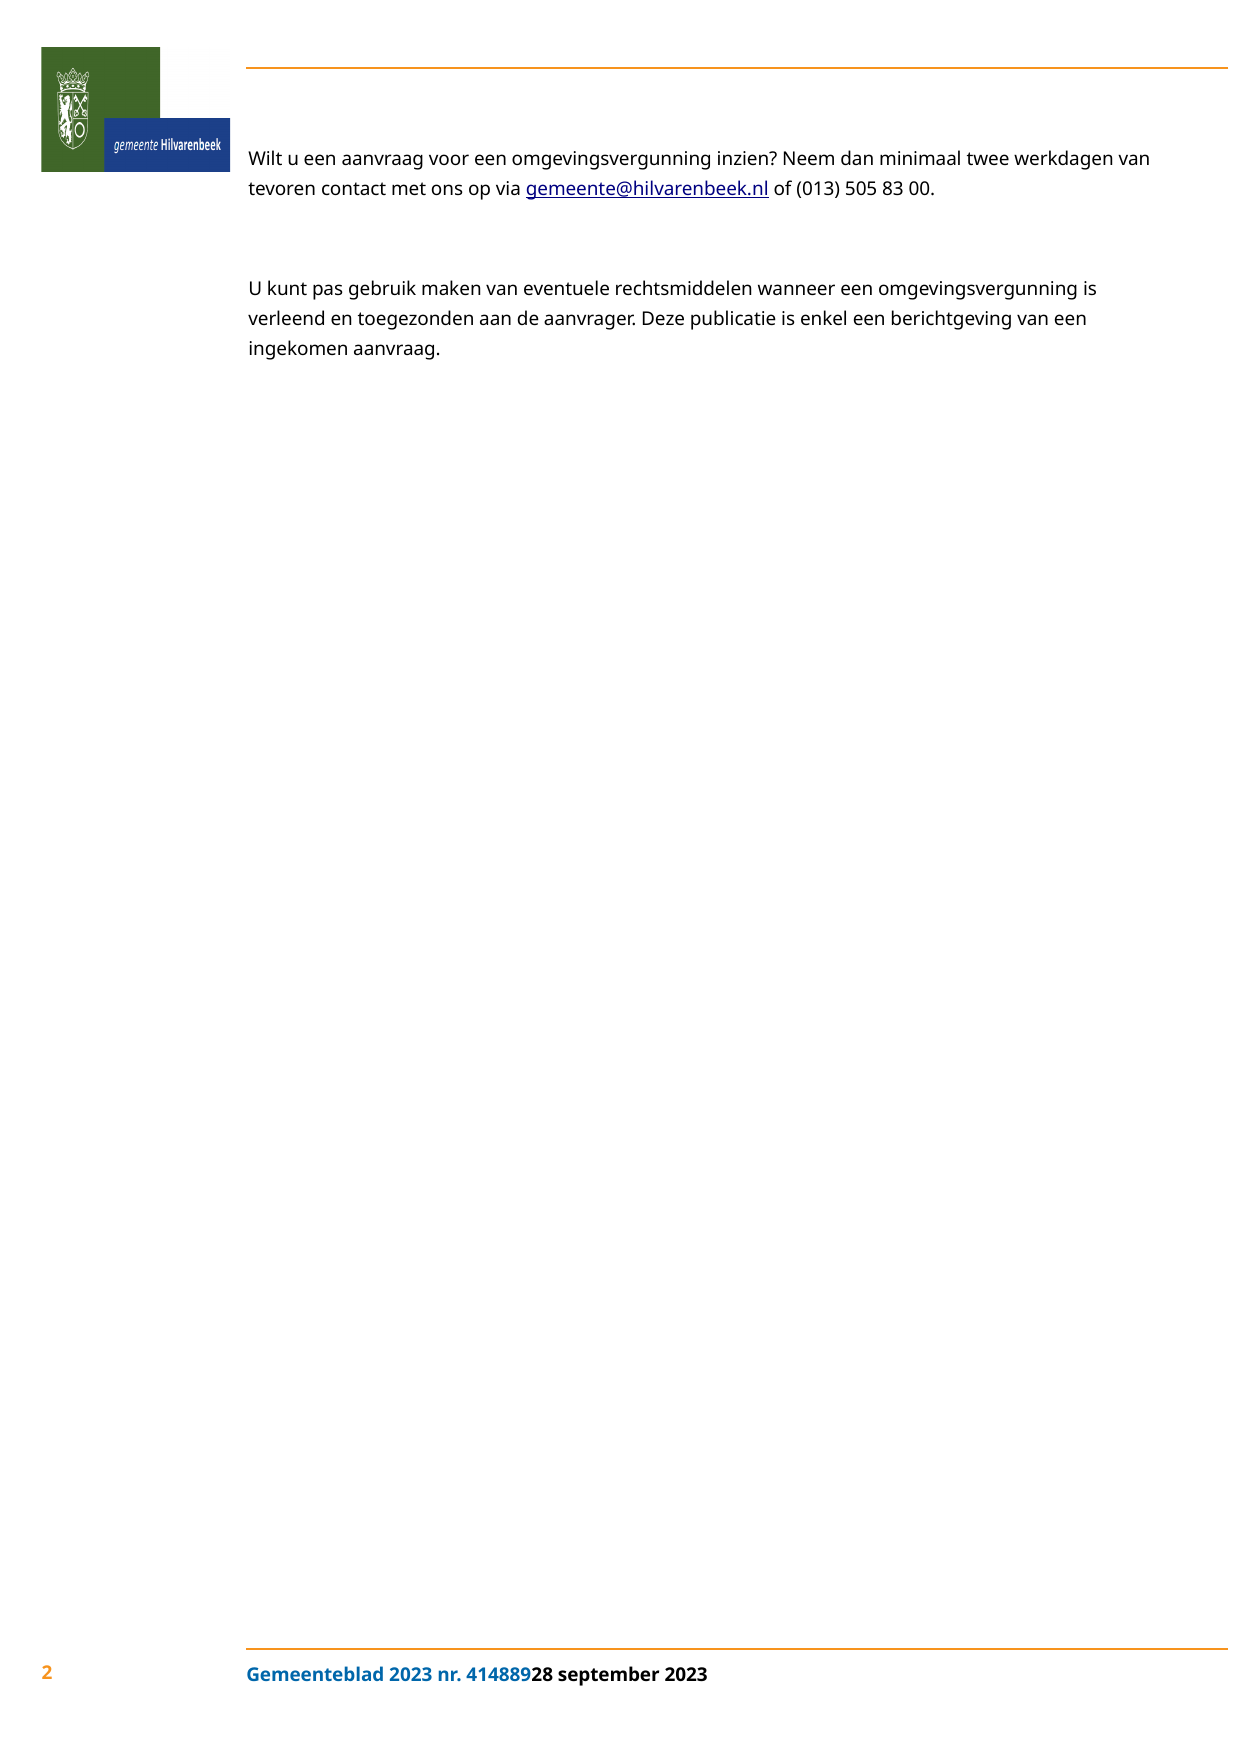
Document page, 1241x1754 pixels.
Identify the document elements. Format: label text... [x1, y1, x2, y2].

text U kunt pas gebruik maken van eventuele rechtsmiddelen wanneer een omgevingsvergunning is verleend en toegezonden aan de aanvrager. Deze publicatie is enkel een berichtgeving van een ingekomen aanvraag. [248, 276, 1152, 361]
picture [41, 47, 231, 172]
text Wilt u een aanvraag voor een omgevingsvergunning inzien? Neem dan minimaal twee werkdagen van tevoren contact met ons op via gemeente@hilvarenbeek.nl of (013) 505 83 00. [248, 145, 1152, 201]
